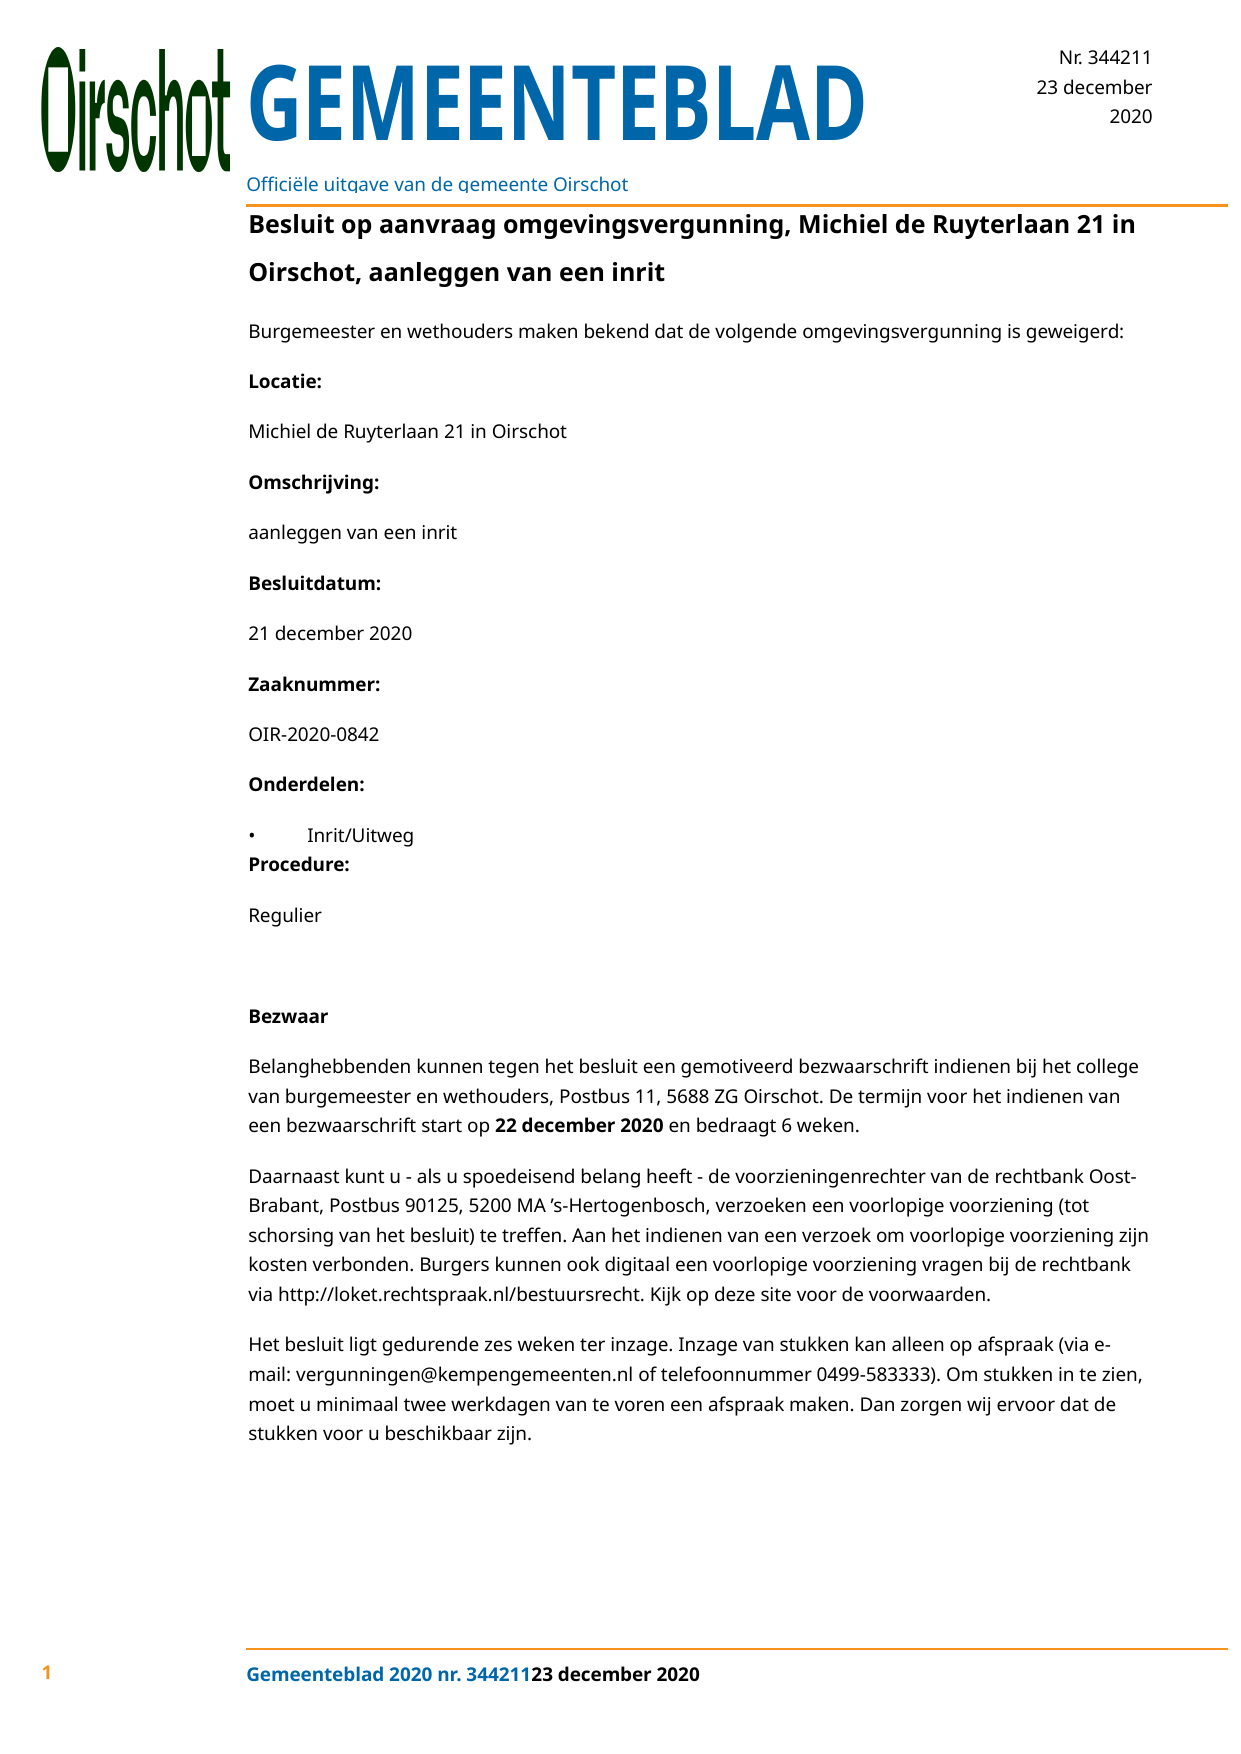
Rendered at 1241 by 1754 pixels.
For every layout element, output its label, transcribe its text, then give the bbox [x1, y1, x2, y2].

text Het besluit ligt gedurende zes weken ter inzage. Inzage van stukken kan alleen op afspraak (via e-mail: vergunningen@kempengemeenten.nl of telefoonnummer 0499-583333). Om stukken in te zien, moet u minimaal twee werkdagen van te voren een afspraak maken. Dan zorgen wij ervoor dat de stukken voor u beschikbaar zijn. [248, 1332, 1152, 1446]
text Burgemeester en wethouders maken bekend dat de volgende omgevingsvergunning is geweigerd: [248, 318, 1152, 344]
text Belanghebbenden kunnen tegen het besluit een gemotiveerd bezwaarschrift indienen bij het college van burgemeester en wethouders, Postbus 11, 5688 ZG Oirschot. De termijn voor het indienen van een bezwaarschrift start op 22 december 2020 en bedraagt 6 weken. [248, 1053, 1152, 1138]
text aanleggen van een inrit [248, 519, 1152, 545]
picture [41, 47, 231, 172]
list Inrit/Uitweg [248, 822, 1152, 848]
text Besluitdatum: [248, 570, 1152, 596]
text Locatie: [248, 368, 1152, 394]
text Michiel de Ruyterlaan 21 in Oirschot [248, 419, 1152, 444]
text Daarnaast kunt u - als u spoedeisend belang heeft - de voorzieningenrechter van de rechtbank Oost-Brabant, Postbus 90125, 5200 MA ’s-Hertogenbosch, verzoeken een voorlopige voorziening (tot schorsing van het besluit) te treffen. Aan het indienen van een verzoek om voorlopige voorziening zijn kosten verbonden. Burgers kunnen ook digitaal een voorlopige voorziening vragen bij de rechtbank via http://loket.rechtspraak.nl/bestuursrecht. Kijk op deze site voor de voorwaarden. [248, 1163, 1152, 1307]
text Onderdelen: [248, 772, 1152, 797]
text Regulier [248, 902, 1152, 928]
text Procedure: [248, 852, 1152, 877]
text Besluit op aanvraag omgevingsvergunning, Michiel de Ruyterlaan 21 in Oirschot, aanleggen van een inrit [248, 207, 1152, 288]
text Zaaknummer: [248, 671, 1152, 697]
text Omschrijving: [248, 469, 1152, 495]
text OIR-2020-0842 [248, 721, 1152, 747]
text 21 december 2020 [248, 620, 1152, 646]
text Bezwaar [248, 1003, 1152, 1029]
